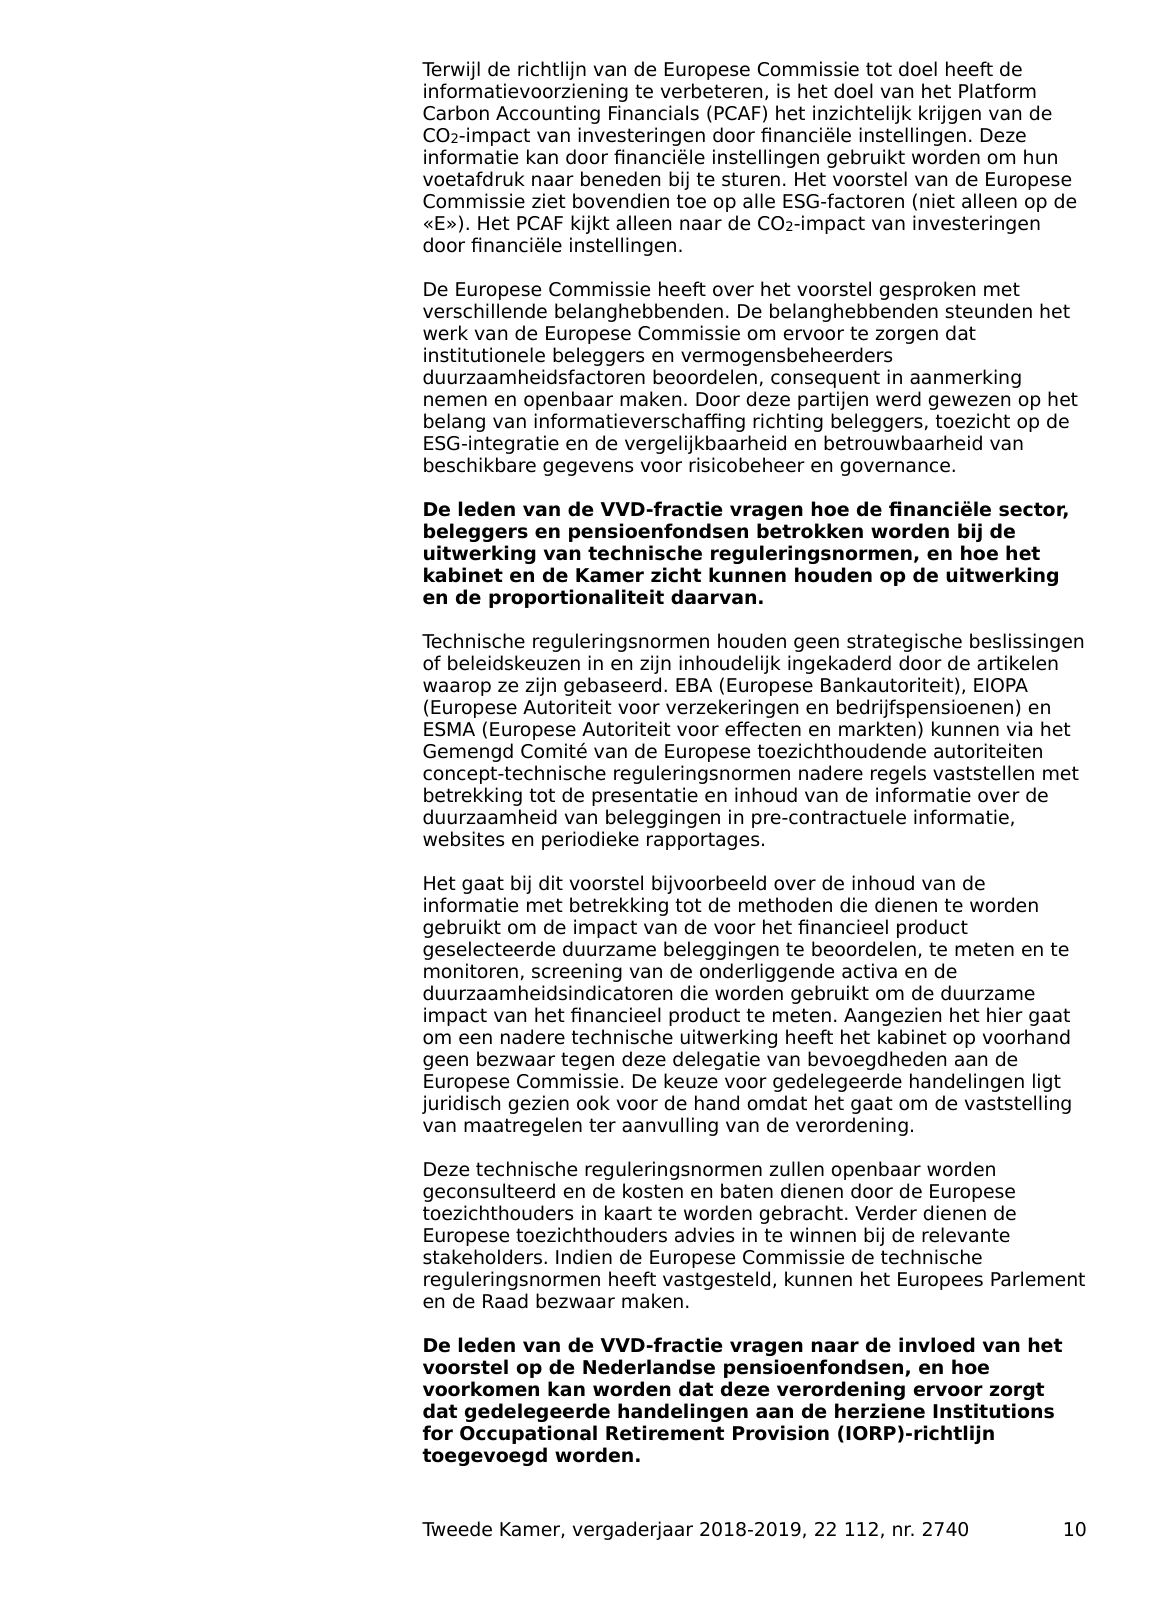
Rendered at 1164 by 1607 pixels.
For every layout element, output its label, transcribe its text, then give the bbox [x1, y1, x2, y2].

text Het gaat bij dit voorstel bijvoorbeeld over de inhoud van de informatie met betrekking tot de methoden die dienen te worden gebruikt om de impact van de voor het financieel product geselecteerde duurzame beleggingen te beoordelen, te meten en te monitoren, screening van de onderliggende activa en de duurzaamheidsindicatoren die worden gebruikt om de duurzame impact van het financieel product te meten. Aangezien het hier gaat om een nadere technische uitwerking heeft het kabinet op voorhand geen bezwaar tegen deze delegatie van bevoegdheden aan de Europese Commissie. De keuze voor gedelegeerde handelingen ligt juridisch gezien ook voor de hand omdat het gaat om de vaststelling van maatregelen ter aanvulling van de verordening. [422, 873, 1087, 1137]
text Deze technische reguleringsnormen zullen openbaar worden geconsulteerd en de kosten en baten dienen door de Europese toezichthouders in kaart te worden gebracht. Verder dienen de Europese toezichthouders advies in te winnen bij de relevante stakeholders. Indien de Europese Commissie de technische reguleringsnormen heeft vastgesteld, kunnen het Europees Parlement en de Raad bezwaar maken. [422, 1159, 1087, 1313]
text Technische reguleringsnormen houden geen strategische beslissingen of beleidskeuzen in en zijn inhoudelijk ingekaderd door de artikelen waarop ze zijn gebaseerd. EBA (Europese Bankautoriteit), EIOPA (Europese Autoriteit voor verzekeringen en bedrijfspensioenen) en ESMA (Europese Autoriteit voor effecten en markten) kunnen via het Gemengd Comité van de Europese toezichthoudende autoriteiten concept-technische reguleringsnormen nadere regels vaststellen met betrekking tot de presentatie en inhoud van de informatie over de duurzaamheid van beleggingen in pre-contractuele informatie, websites en periodieke rapportages. [422, 631, 1087, 851]
text De leden van de VVD-fractie vragen naar de invloed van het voorstel op de Nederlandse pensioenfondsen, en hoe voorkomen kan worden dat deze verordening ervoor zorgt dat gedelegeerde handelingen aan de herziene Institutions for Occupational Retirement Provision (IORP)-richtlijn toegevoegd worden. [422, 1335, 1087, 1467]
text De leden van de VVD-fractie vragen hoe de financiële sector, beleggers en pensioenfondsen betrokken worden bij de uitwerking van technische reguleringsnormen, en hoe het kabinet en de Kamer zicht kunnen houden op de uitwerking en de proportionaliteit daarvan. [422, 499, 1087, 609]
text De Europese Commissie heeft over het voorstel gesproken met verschillende belanghebbenden. De belanghebbenden steunden het werk van de Europese Commissie om ervoor te zorgen dat institutionele beleggers en vermogensbeheerders duurzaamheidsfactoren beoordelen, consequent in aanmerking nemen en openbaar maken. Door deze partijen werd gewezen op het belang van informatieverschaffing richting beleggers, toezicht op de ESG-integratie en de vergelijkbaarheid en betrouwbaarheid van beschikbare gegevens voor risicobeheer en governance. [422, 279, 1087, 477]
text Terwijl de richtlijn van de Europese Commissie tot doel heeft de informatievoorziening te verbeteren, is het doel van het Platform Carbon Accounting Financials (PCAF) het inzichtelijk krijgen van de CO2-impact van investeringen door financiële instellingen. Deze informatie kan door financiële instellingen gebruikt worden om hun voetafdruk naar beneden bij te sturen. Het voorstel van de Europese Commissie ziet bovendien toe op alle ESG-factoren (niet alleen op de «E»). Het PCAF kijkt alleen naar de CO2-impact van investeringen door financiële instellingen. [422, 59, 1087, 257]
